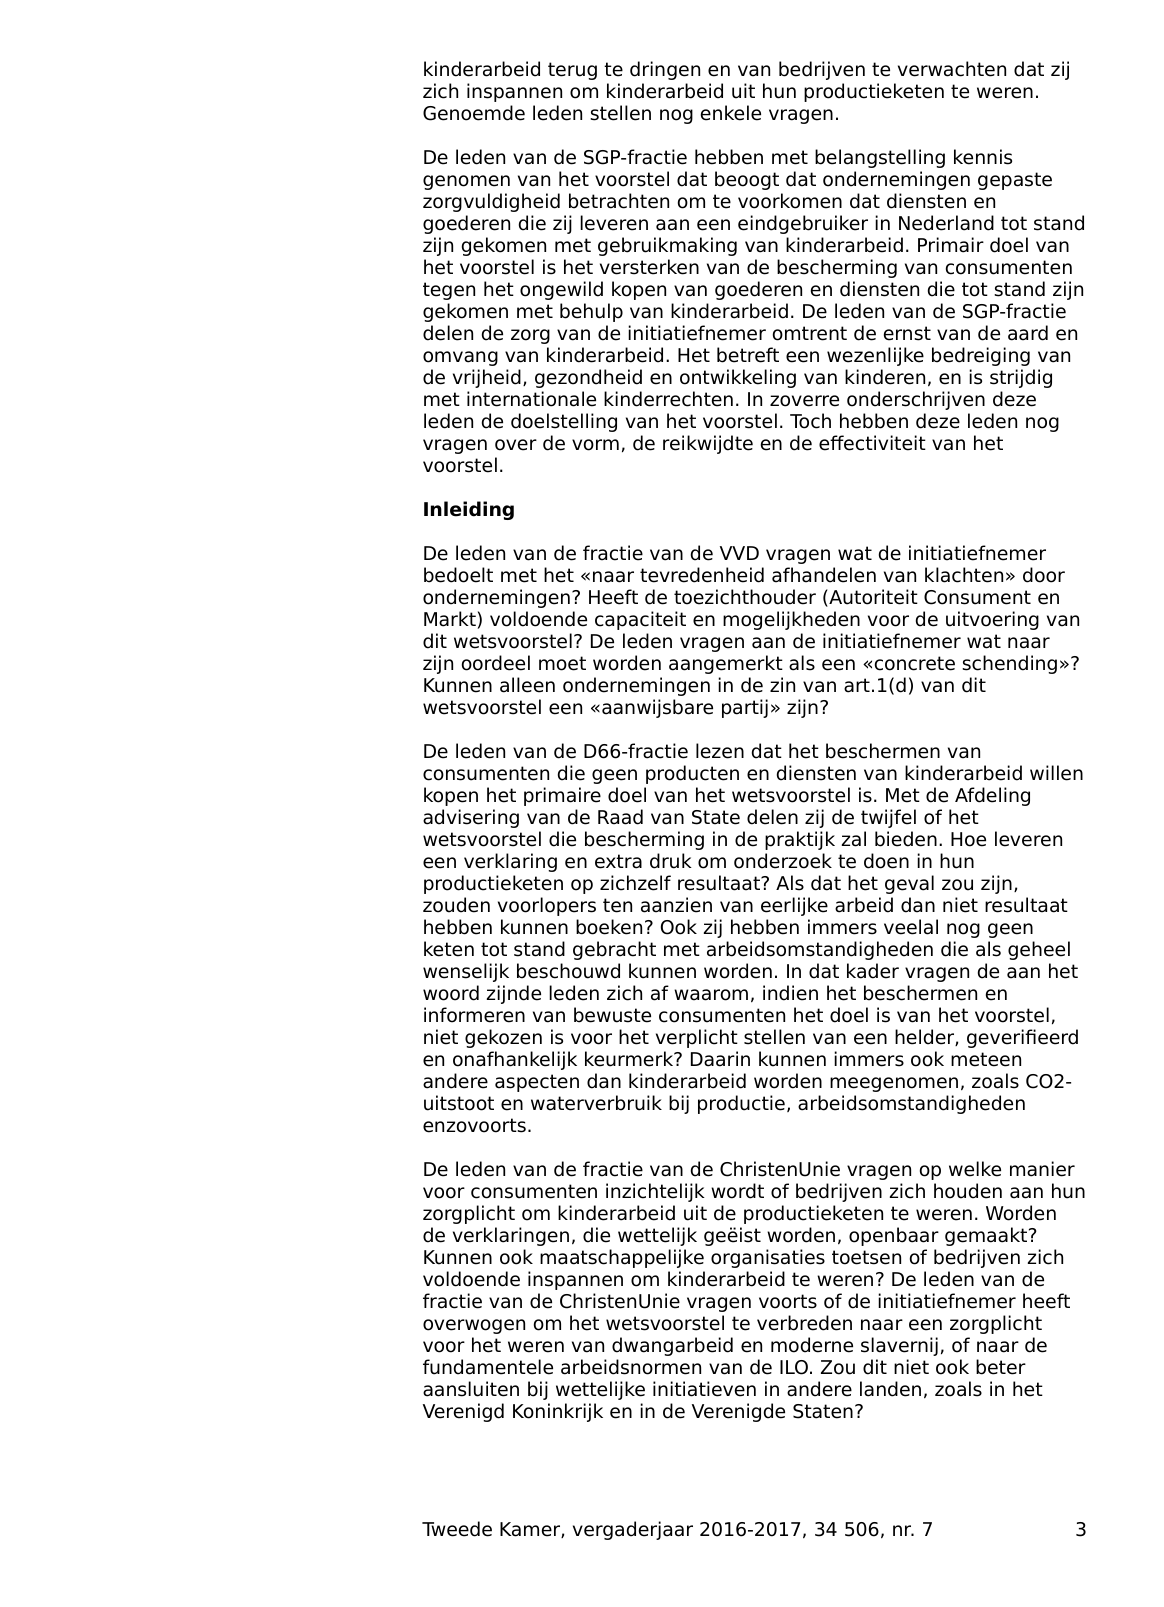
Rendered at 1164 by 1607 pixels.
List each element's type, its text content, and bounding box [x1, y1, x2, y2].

text kinderarbeid terug te dringen en van bedrijven te verwachten dat zij zich inspannen om kinderarbeid uit hun productieketen te weren. Genoemde leden stellen nog enkele vragen. [422, 59, 1087, 125]
text De leden van de D66-fractie lezen dat het beschermen van consumenten die geen producten en diensten van kinderarbeid willen kopen het primaire doel van het wetsvoorstel is. Met de Afdeling advisering van de Raad van State delen zij de twijfel of het wetsvoorstel die bescherming in de praktijk zal bieden. Hoe leveren een verklaring en extra druk om onderzoek te doen in hun productieketen op zichzelf resultaat? Als dat het geval zou zijn, zouden voorlopers ten aanzien van eerlijke arbeid dan niet resultaat hebben kunnen boeken? Ook zij hebben immers veelal nog geen keten tot stand gebracht met arbeidsomstandigheden die als geheel wenselijk beschouwd kunnen worden. In dat kader vragen de aan het woord zijnde leden zich af waarom, indien het beschermen en informeren van bewuste consumenten het doel is van het voorstel, niet gekozen is voor het verplicht stellen van een helder, geverifieerd en onafhankelijk keurmerk? Daarin kunnen immers ook meteen andere aspecten dan kinderarbeid worden meegenomen, zoals CO2-uitstoot en waterverbruik bij productie, arbeidsomstandigheden enzovoorts. [422, 741, 1087, 1137]
text De leden van de fractie van de VVD vragen wat de initiatiefnemer bedoelt met het «naar tevredenheid afhandelen van klachten» door ondernemingen? Heeft de toezichthouder (Autoriteit Consument en Markt) voldoende capaciteit en mogelijkheden voor de uitvoering van dit wetsvoorstel? De leden vragen aan de initiatiefnemer wat naar zijn oordeel moet worden aangemerkt als een «concrete schending»? Kunnen alleen ondernemingen in de zin van art.1(d) van dit wetsvoorstel een «aanwijsbare partij» zijn? [422, 543, 1087, 719]
text De leden van de fractie van de ChristenUnie vragen op welke manier voor consumenten inzichtelijk wordt of bedrijven zich houden aan hun zorgplicht om kinderarbeid uit de productieketen te weren. Worden de verklaringen, die wettelijk geëist worden, openbaar gemaakt? Kunnen ook maatschappelijke organisaties toetsen of bedrijven zich voldoende inspannen om kinderarbeid te weren? De leden van de fractie van de ChristenUnie vragen voorts of de initiatiefnemer heeft overwogen om het wetsvoorstel te verbreden naar een zorgplicht voor het weren van dwangarbeid en moderne slavernij, of naar de fundamentele arbeidsnormen van de ILO. Zou dit niet ook beter aansluiten bij wettelijke initiatieven in andere landen, zoals in het Verenigd Koninkrijk en in de Verenigde Staten? [422, 1159, 1087, 1423]
subtitle Inleiding [422, 499, 1087, 521]
text De leden van de SGP-fractie hebben met belangstelling kennis genomen van het voorstel dat beoogt dat ondernemingen gepaste zorgvuldigheid betrachten om te voorkomen dat diensten en goederen die zij leveren aan een eindgebruiker in Nederland tot stand zijn gekomen met gebruikmaking van kinderarbeid. Primair doel van het voorstel is het versterken van de bescherming van consumenten tegen het ongewild kopen van goederen en diensten die tot stand zijn gekomen met behulp van kinderarbeid. De leden van de SGP-fractie delen de zorg van de initiatiefnemer omtrent de ernst van de aard en omvang van kinderarbeid. Het betreft een wezenlijke bedreiging van de vrijheid, gezondheid en ontwikkeling van kinderen, en is strijdig met internationale kinderrechten. In zoverre onderschrijven deze leden de doelstelling van het voorstel. Toch hebben deze leden nog vragen over de vorm, de reikwijdte en de effectiviteit van het voorstel. [422, 147, 1087, 477]
